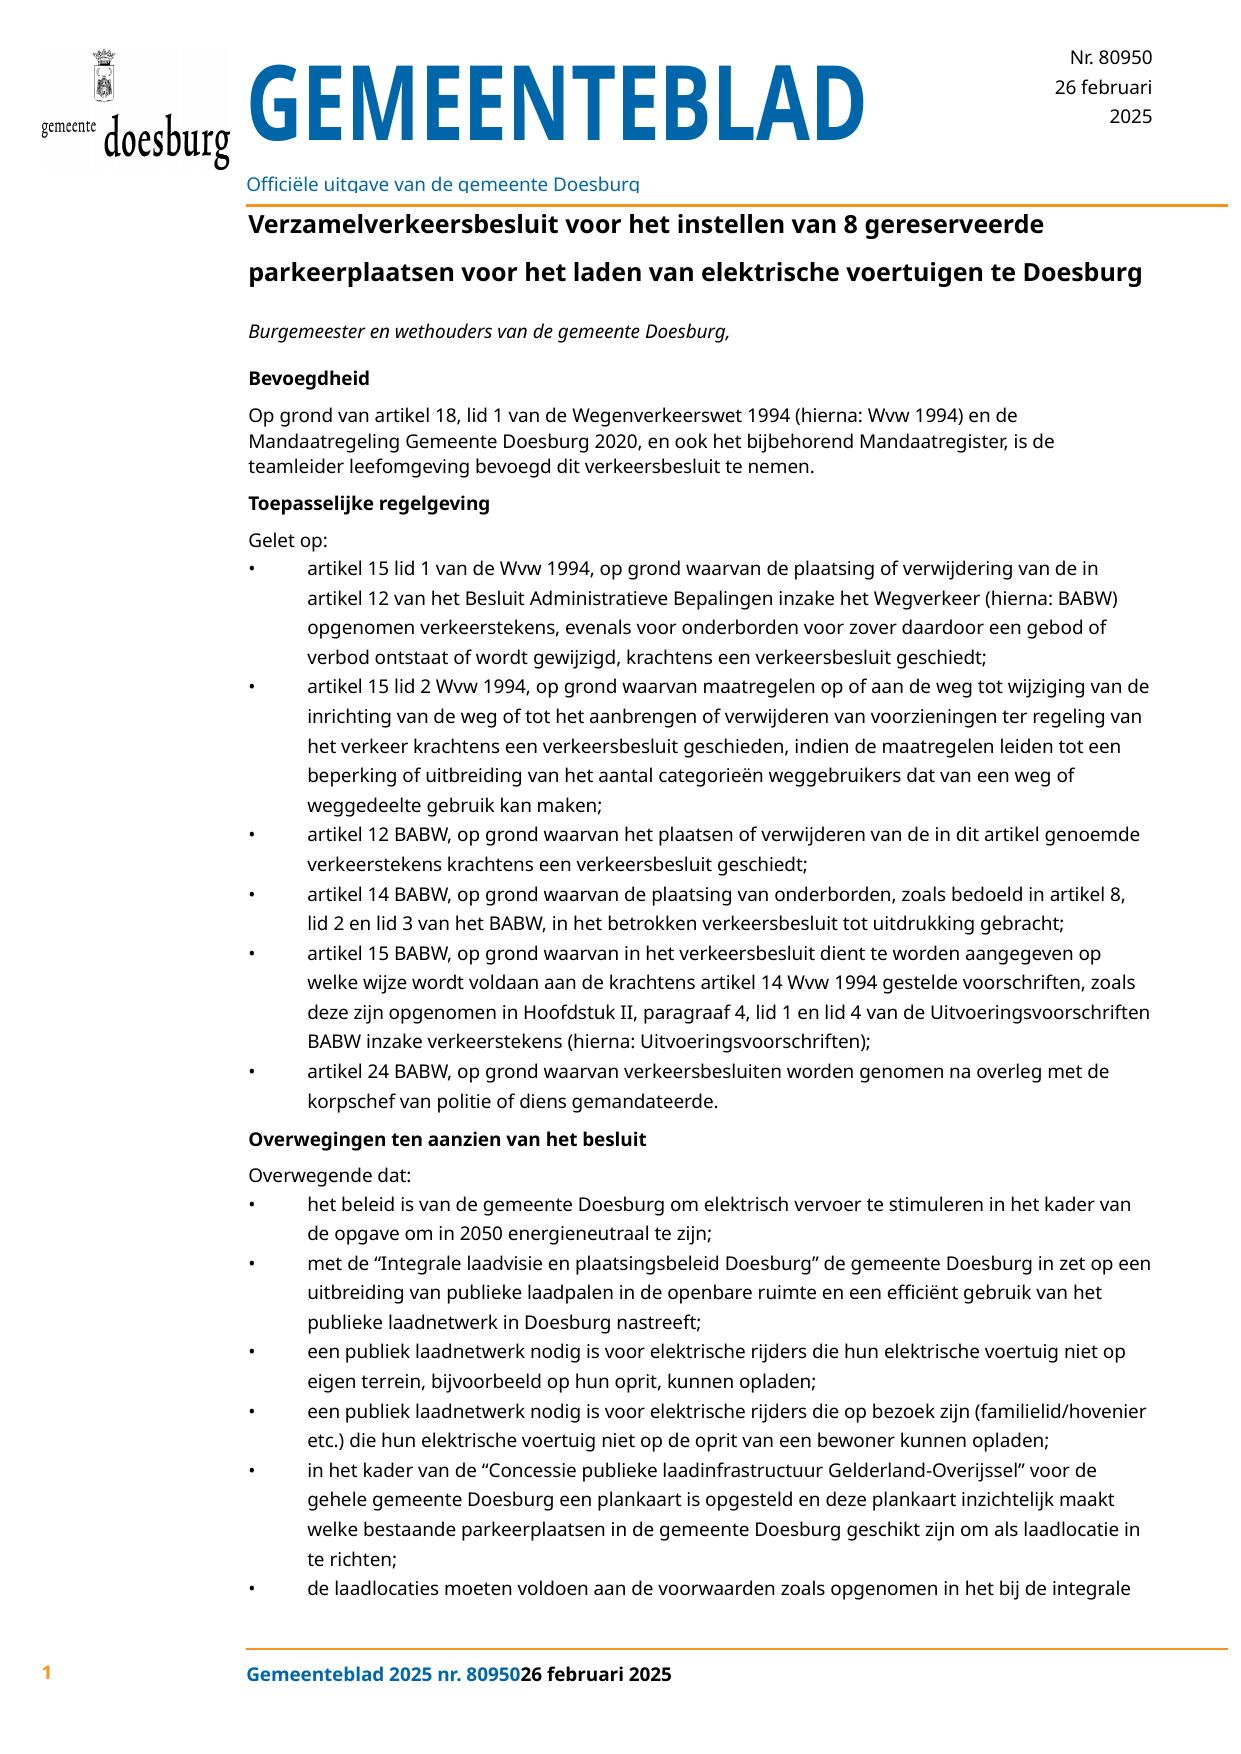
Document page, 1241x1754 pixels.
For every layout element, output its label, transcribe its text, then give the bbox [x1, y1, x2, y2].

text Bevoegdheid [248, 366, 1152, 391]
list artikel 12 BABW, op grond waarvan het plaatsen of verwijderen van de in dit artikel genoemde verkeerstekens krachtens een verkeersbesluit geschiedt; [248, 822, 1152, 877]
list het beleid is van de gemeente Doesburg om elektrisch vervoer te stimuleren in het kader van de opgave om in 2050 energieneutraal te zijn; [248, 1191, 1152, 1246]
text Toepasselijke regelgeving [248, 490, 1152, 516]
list een publiek laadnetwerk nodig is voor elektrische rijders die hun elektrische voertuig niet op eigen terrein, bijvoorbeeld op hun oprit, kunnen opladen; [248, 1339, 1152, 1394]
list met de “Integrale laadvisie en plaatsingsbeleid Doesburg” de gemeente Doesburg in zet op een uitbreiding van publieke laadpalen in de openbare ruimte en een efficiënt gebruik van het publieke laadnetwerk in Doesburg nastreeft; [248, 1250, 1152, 1335]
list artikel 15 lid 1 van de Wvw 1994, op grond waarvan de plaatsing of verwijdering van de in artikel 12 van het Besluit Administratieve Bepalingen inzake het Wegverkeer (hierna: BABW) opgenomen verkeerstekens, evenals voor onderborden voor zover daardoor een gebod of verbod ontstaat of wordt gewijzigd, krachtens een verkeersbesluit geschiedt; [248, 555, 1152, 670]
list in het kader van de “Concessie publieke laadinfrastructuur Gelderland-Overijssel” voor de gehele gemeente Doesburg een plankaart is opgesteld en deze plankaart inzichtelijk maakt welke bestaande parkeerplaatsen in de gemeente Doesburg geschikt zijn om als laadlocatie in te richten; [248, 1457, 1152, 1571]
text Gelet op: [248, 527, 1152, 553]
text Op grond van artikel 18, lid 1 van de Wegenverkeerswet 1994 (hierna: Wvw 1994) en de Mandaatregeling Gemeente Doesburg 2020, en ook het bijbehorend Mandaatregister, is de teamleider leefomgeving bevoegd dit verkeersbesluit te nemen. [248, 402, 1152, 479]
list de laadlocaties moeten voldoen aan de voorwaarden zoals opgenomen in het bij de integrale [248, 1575, 1152, 1601]
list artikel 24 BABW, op grond waarvan verkeersbesluiten worden genomen na overleg met de korpschef van politie of diens gemandateerde. [248, 1058, 1152, 1113]
picture [41, 47, 231, 172]
list artikel 14 BABW, op grond waarvan de plaatsing van onderborden, zoals bedoeld in artikel 8, lid 2 en lid 3 van het BABW, in het betrokken verkeersbesluit tot uitdrukking gebracht; [248, 881, 1152, 936]
text Verzamelverkeersbesluit voor het instellen van 8 gereserveerde parkeerplaatsen voor het laden van elektrische voertuigen te Doesburg [248, 207, 1152, 288]
list een publiek laadnetwerk nodig is voor elektrische rijders die op bezoek zijn (familielid/hovenier etc.) die hun elektrische voertuig niet op de oprit van een bewoner kunnen opladen; [248, 1398, 1152, 1453]
text Overwegingen ten aanzien van het besluit [248, 1126, 1152, 1151]
text Burgemeester en wethouders van de gemeente Doesburg, [248, 318, 1152, 344]
list artikel 15 lid 2 Wvw 1994, op grond waarvan maatregelen op of aan de weg tot wijziging van de inrichting van de weg of tot het aanbrengen of verwijderen van voorzieningen ter regeling van het verkeer krachtens een verkeersbesluit geschieden, indien de maatregelen leiden tot een beperking of uitbreiding van het aantal categorieën weggebruikers dat van een weg of weggedeelte gebruik kan maken; [248, 674, 1152, 818]
list artikel 15 BABW, op grond waarvan in het verkeersbesluit dient te worden aangegeven op welke wijze wordt voldaan aan de krachtens artikel 14 Wvw 1994 gestelde voorschriften, zoals deze zijn opgenomen in Hoofdstuk II, paragraaf 4, lid 1 en lid 4 van de Uitvoeringsvoorschriften BABW inzake verkeerstekens (hierna: Uitvoeringsvoorschriften); [248, 940, 1152, 1054]
text Overwegende dat: [248, 1162, 1152, 1188]
